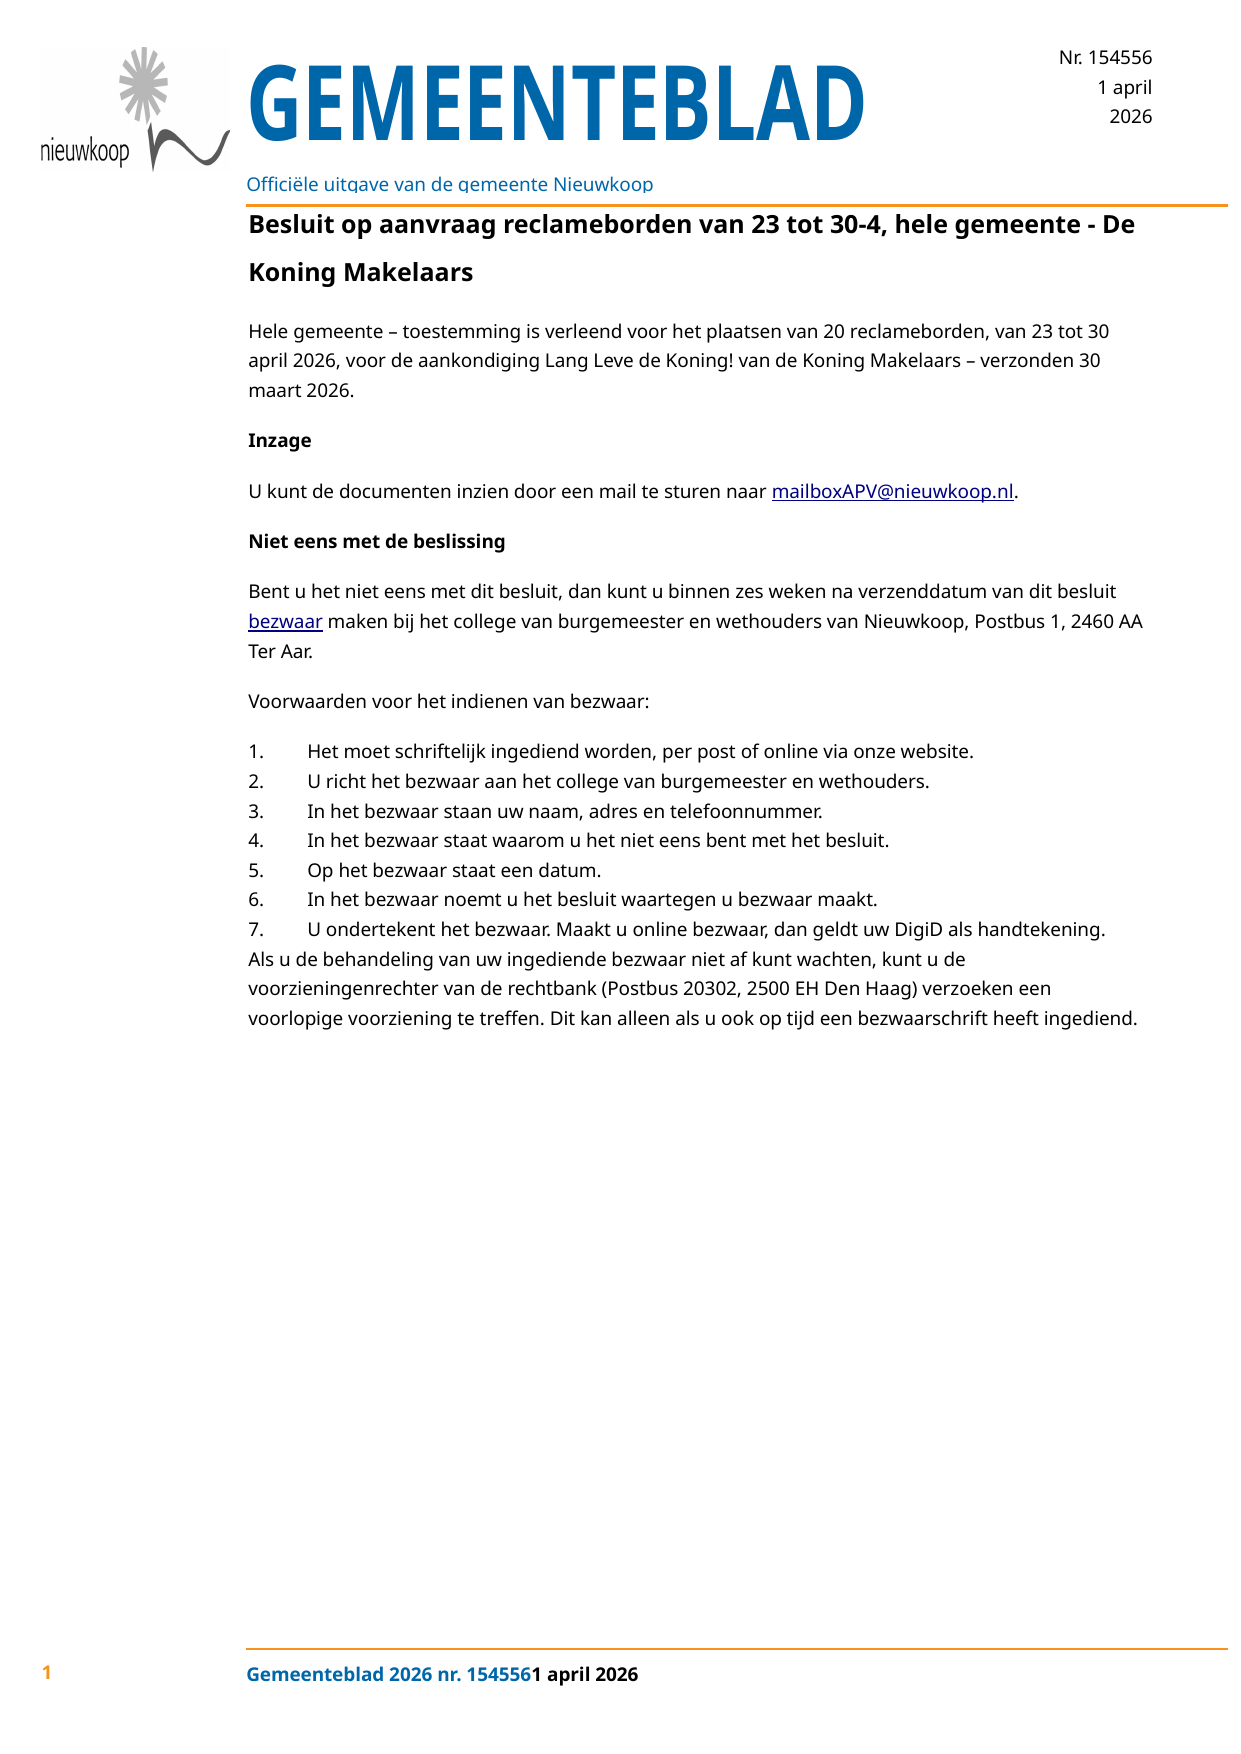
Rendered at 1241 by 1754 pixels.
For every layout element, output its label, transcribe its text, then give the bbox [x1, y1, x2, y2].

list Het moet schriftelijk ingediend worden, per post of online via onze website. [248, 739, 1152, 764]
text Besluit op aanvraag reclameborden van 23 tot 30-4, hele gemeente - De Koning Makelaars [248, 207, 1152, 288]
text U kunt de documenten inzien door een mail te sturen naar mailboxAPV@nieuwkoop.nl. [248, 478, 1152, 504]
list U ondertekent het bezwaar. Maakt u online bezwaar, dan geldt uw DigiD als handtekening. [248, 916, 1152, 942]
list U richt het bezwaar aan het college van burgemeester en wethouders. [248, 768, 1152, 794]
text Niet eens met de beslissing [248, 528, 1152, 554]
text Hele gemeente – toestemming is verleend voor het plaatsen van 20 reclameborden, van 23 tot 30 april 2026, voor de aankondiging Lang Leve de Koning! van de Koning Makelaars – verzonden 30 maart 2026. [248, 318, 1152, 403]
list In het bezwaar staan uw naam, adres en telefoonnummer. [248, 798, 1152, 824]
list In het bezwaar staat waarom u het niet eens bent met het besluit. [248, 827, 1152, 853]
list Op het bezwaar staat een datum. [248, 857, 1152, 883]
list In het bezwaar noemt u het besluit waartegen u bezwaar maakt. [248, 887, 1152, 912]
text Voorwaarden voor het indienen van bezwaar: [248, 688, 1152, 714]
text Bent u het niet eens met dit besluit, dan kunt u binnen zes weken na verzenddatum van dit besluit bezwaar maken bij het college van burgemeester en wethouders van Nieuwkoop, Postbus 1, 2460 AA Ter Aar. [248, 579, 1152, 664]
picture [41, 47, 231, 172]
text Als u de behandeling van uw ingediende bezwaar niet af kunt wachten, kunt u de voorzieningenrechter van de rechtbank (Postbus 20302, 2500 EH Den Haag) verzoeken een voorlopige voorziening te treffen. Dit kan alleen als u ook op tijd een bezwaarschrift heeft ingediend. [248, 946, 1152, 1031]
text Inzage [248, 427, 1152, 453]
